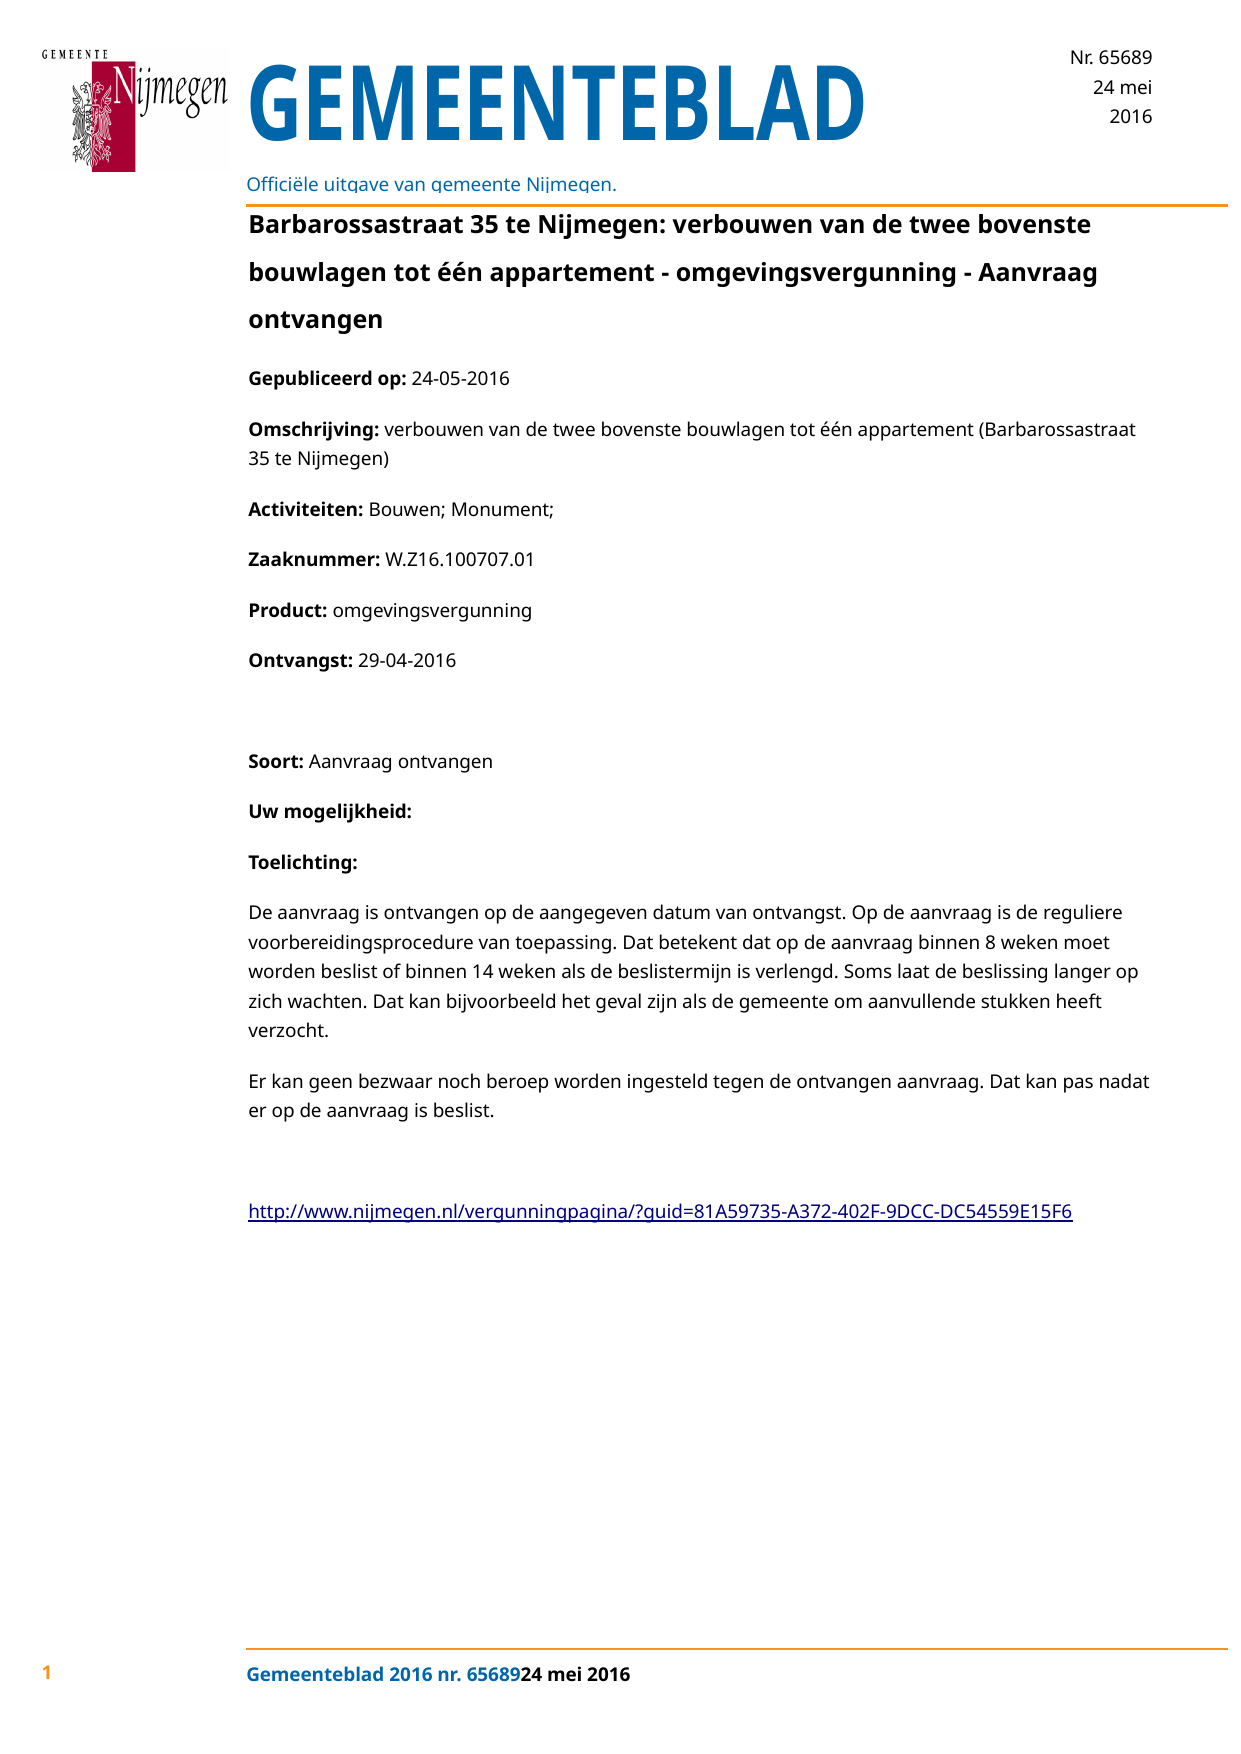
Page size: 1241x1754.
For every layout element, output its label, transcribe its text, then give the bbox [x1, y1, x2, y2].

text Barbarossastraat 35 te Nijmegen: verbouwen van de twee bovenste bouwlagen tot één appartement - omgevingsvergunning - Aanvraag ontvangen [248, 207, 1152, 336]
text Toelichting: [248, 849, 1152, 874]
text Soort: Aanvraag ontvangen [248, 748, 1152, 774]
text http://www.nijmegen.nl/vergunningpagina/?guid=81A59735-A372-402F-9DCC-DC54559E15F6 [248, 1198, 1152, 1224]
text Er kan geen bezwaar noch beroep worden ingesteld tegen de ontvangen aanvraag. Dat kan pas nadat er op de aanvraag is beslist. [248, 1068, 1152, 1123]
text Omschrijving: verbouwen van de twee bovenste bouwlagen tot één appartement (Barbarossastraat 35 te Nijmegen) [248, 416, 1152, 471]
text Zaaknummer: W.Z16.100707.01 [248, 546, 1152, 572]
text Activiteiten: Bouwen; Monument; [248, 496, 1152, 522]
text Uw mogelijkheid: [248, 798, 1152, 824]
picture [41, 47, 231, 172]
text Gepubliceerd op: 24-05-2016 [248, 366, 1152, 391]
text Product: omgevingsvergunning [248, 597, 1152, 622]
text Ontvangst: 29-04-2016 [248, 647, 1152, 673]
text De aanvraag is ontvangen op de aangegeven datum van ontvangst. Op de aanvraag is de reguliere voorbereidingsprocedure van toepassing. Dat betekent dat op de aanvraag binnen 8 weken moet worden beslist of binnen 14 weken als de beslistermijn is verlengd. Soms laat de beslissing langer op zich wachten. Dat kan bijvoorbeeld het geval zijn als de gemeente om aanvullende stukken heeft verzocht. [248, 899, 1152, 1043]
